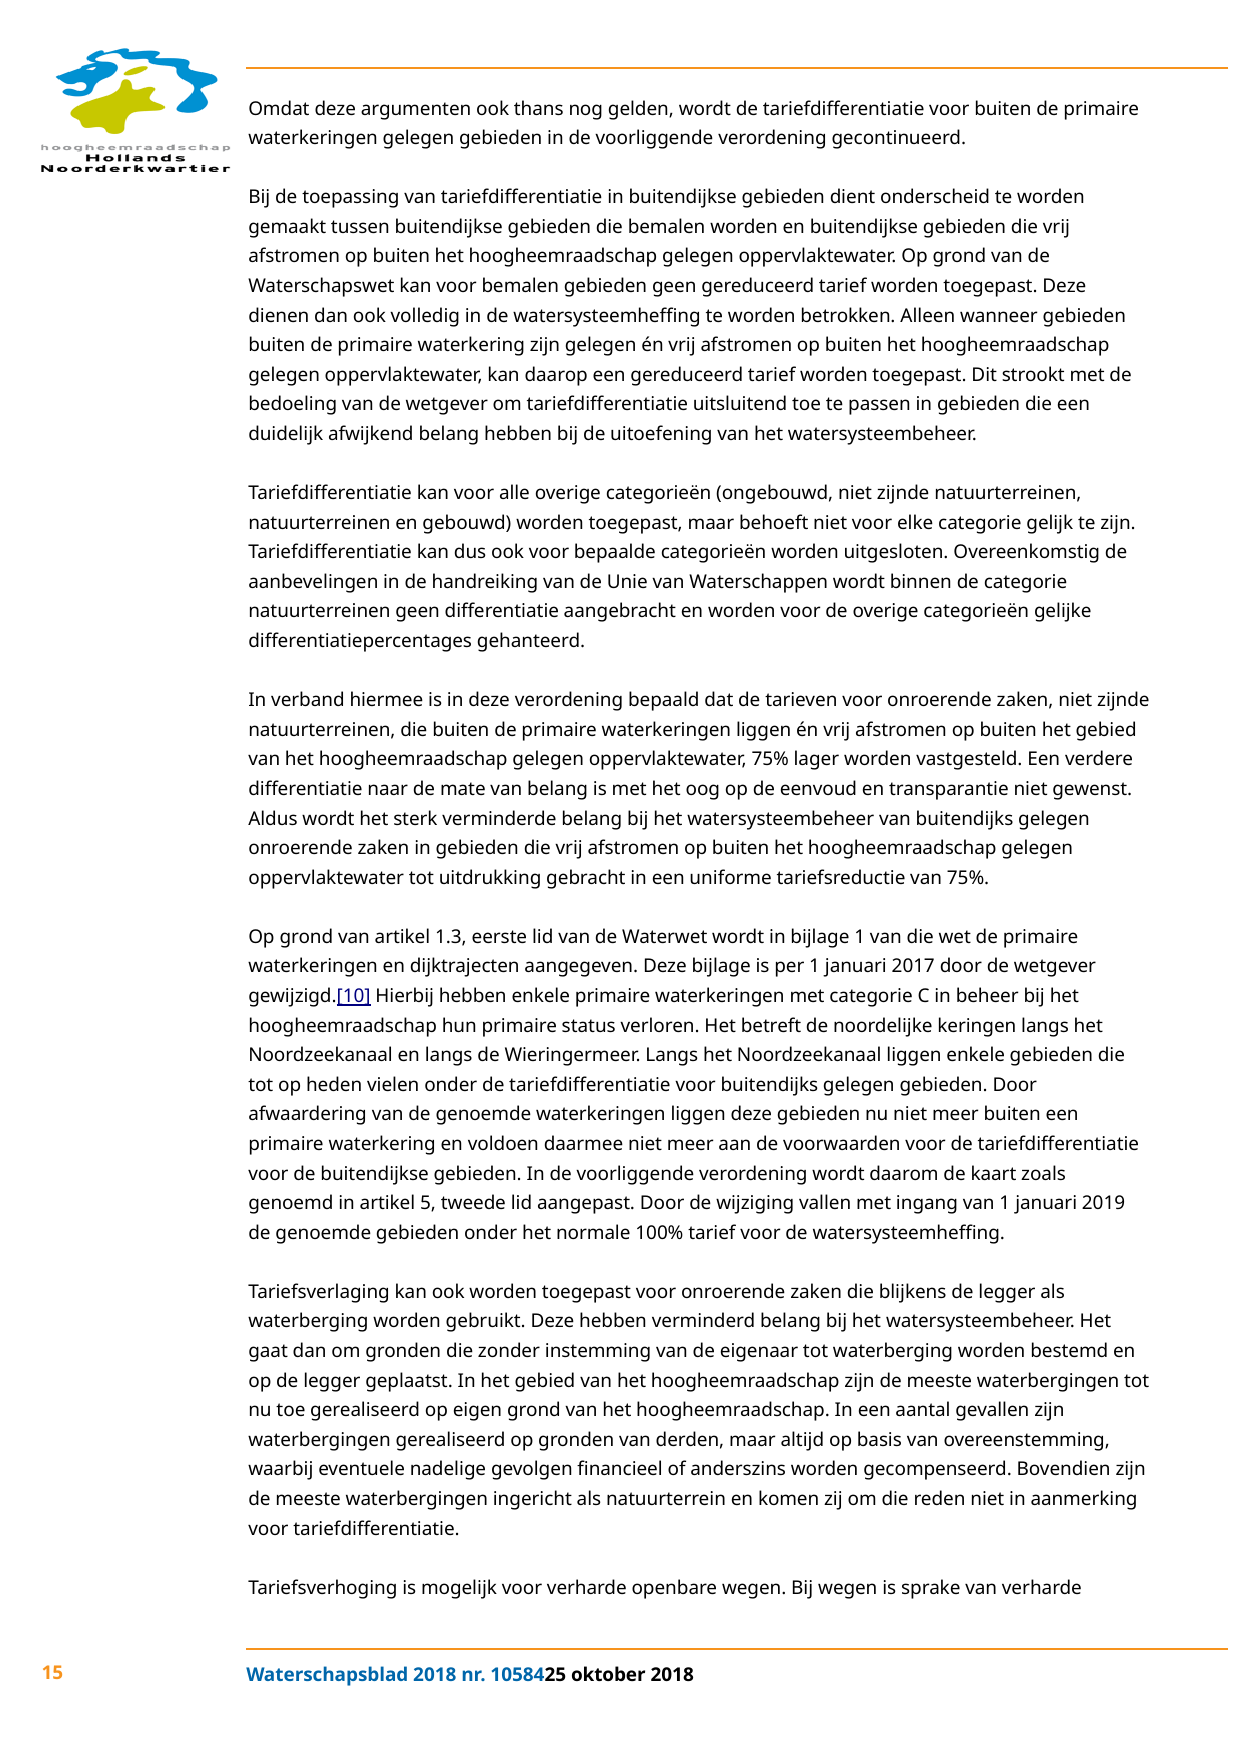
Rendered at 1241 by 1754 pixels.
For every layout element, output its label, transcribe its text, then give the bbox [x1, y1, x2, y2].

text Bij de toepassing van tariefdifferentiatie in buitendijkse gebieden dient onderscheid te worden gemaakt tussen buitendijkse gebieden die bemalen worden en buitendijkse gebieden die vrij afstromen op buiten het hoogheemraadschap gelegen oppervlaktewater. Op grond van de Waterschapswet kan voor bemalen gebieden geen gereduceerd tarief worden toegepast. Deze dienen dan ook volledig in de watersysteemheffing te worden betrokken. Alleen wanneer gebieden buiten de primaire waterkering zijn gelegen én vrij afstromen op buiten het hoogheemraadschap gelegen oppervlaktewater, kan daarop een gereduceerd tarief worden toegepast. Dit strookt met de bedoeling van de wetgever om tariefdifferentiatie uitsluitend toe te passen in gebieden die een duidelijk afwijkend belang hebben bij de uitoefening van het watersysteembeheer. [248, 183, 1152, 446]
text Tariefsverlaging kan ook worden toegepast voor onroerende zaken die blijkens de legger als waterberging worden gebruikt. Deze hebben verminderd belang bij het watersysteembeheer. Het gaat dan om gronden die zonder instemming van de eigenaar tot waterberging worden bestemd en op de legger geplaatst. In het gebied van het hoogheemraadschap zijn de meeste waterbergingen tot nu toe gerealiseerd op eigen grond van het hoogheemraadschap. In een aantal gevallen zijn waterbergingen gerealiseerd op gronden van derden, maar altijd op basis van overeenstemming, waarbij eventuele nadelige gevolgen financieel of anderszins worden gecompenseerd. Bovendien zijn de meeste waterbergingen ingericht als natuurterrein en komen zij om die reden niet in aanmerking voor tariefdifferentiatie. [248, 1278, 1152, 1541]
text Op grond van artikel 1.3, eerste lid van de Waterwet wordt in bijlage 1 van die wet de primaire waterkeringen en dijktrajecten aangegeven. Deze bijlage is per 1 januari 2017 door de wetgever gewijzigd.[10] Hierbij hebben enkele primaire waterkeringen met categorie C in beheer bij het hoogheemraadschap hun primaire status verloren. Het betreft de noordelijke keringen langs het Noordzeekanaal en langs de Wieringermeer. Langs het Noordzeekanaal liggen enkele gebieden die tot op heden vielen onder de tariefdifferentiatie voor buitendijks gelegen gebieden. Door afwaardering van de genoemde waterkeringen liggen deze gebieden nu niet meer buiten een primaire waterkering en voldoen daarmee niet meer aan de voorwaarden voor de tariefdifferentiatie voor de buitendijkse gebieden. In de voorliggende verordening wordt daarom de kaart zoals genoemd in artikel 5, tweede lid aangepast. Door de wijziging vallen met ingang van 1 januari 2019 de genoemde gebieden onder het normale 100% tarief voor de watersysteemheffing. [248, 923, 1152, 1245]
text In verband hiermee is in deze verordening bepaald dat de tarieven voor onroerende zaken, niet zijnde natuurterreinen, die buiten de primaire waterkeringen liggen én vrij afstromen op buiten het gebied van het hoogheemraadschap gelegen oppervlaktewater, 75% lager worden vastgesteld. Een verdere differentiatie naar de mate van belang is met het oog op de eenvoud en transparantie niet gewenst. Aldus wordt het sterk verminderde belang bij het watersysteembeheer van buitendijks gelegen onroerende zaken in gebieden die vrij afstromen op buiten het hoogheemraadschap gelegen oppervlaktewater tot uitdrukking gebracht in een uniforme tariefsreductie van 75%. [248, 686, 1152, 890]
text Tariefdifferentiatie kan voor alle overige categorieën (ongebouwd, niet zijnde natuurterreinen, natuurterreinen en gebouwd) worden toegepast, maar behoeft niet voor elke categorie gelijk te zijn. Tariefdifferentiatie kan dus ook voor bepaalde categorieën worden uitgesloten. Overeenkomstig de aanbevelingen in de handreiking van de Unie van Waterschappen wordt binnen de categorie natuurterreinen geen differentiatie aangebracht en worden voor de overige categorieën gelijke differentiatiepercentages gehanteerd. [248, 479, 1152, 653]
text Omdat deze argumenten ook thans nog gelden, wordt de tariefdifferentiatie voor buiten de primaire waterkeringen gelegen gebieden in de voorliggende verordening gecontinueerd. [248, 95, 1152, 150]
text Tariefsverhoging is mogelijk voor verharde openbare wegen. Bij wegen is sprake van verharde [248, 1574, 1152, 1600]
picture [41, 47, 231, 172]
